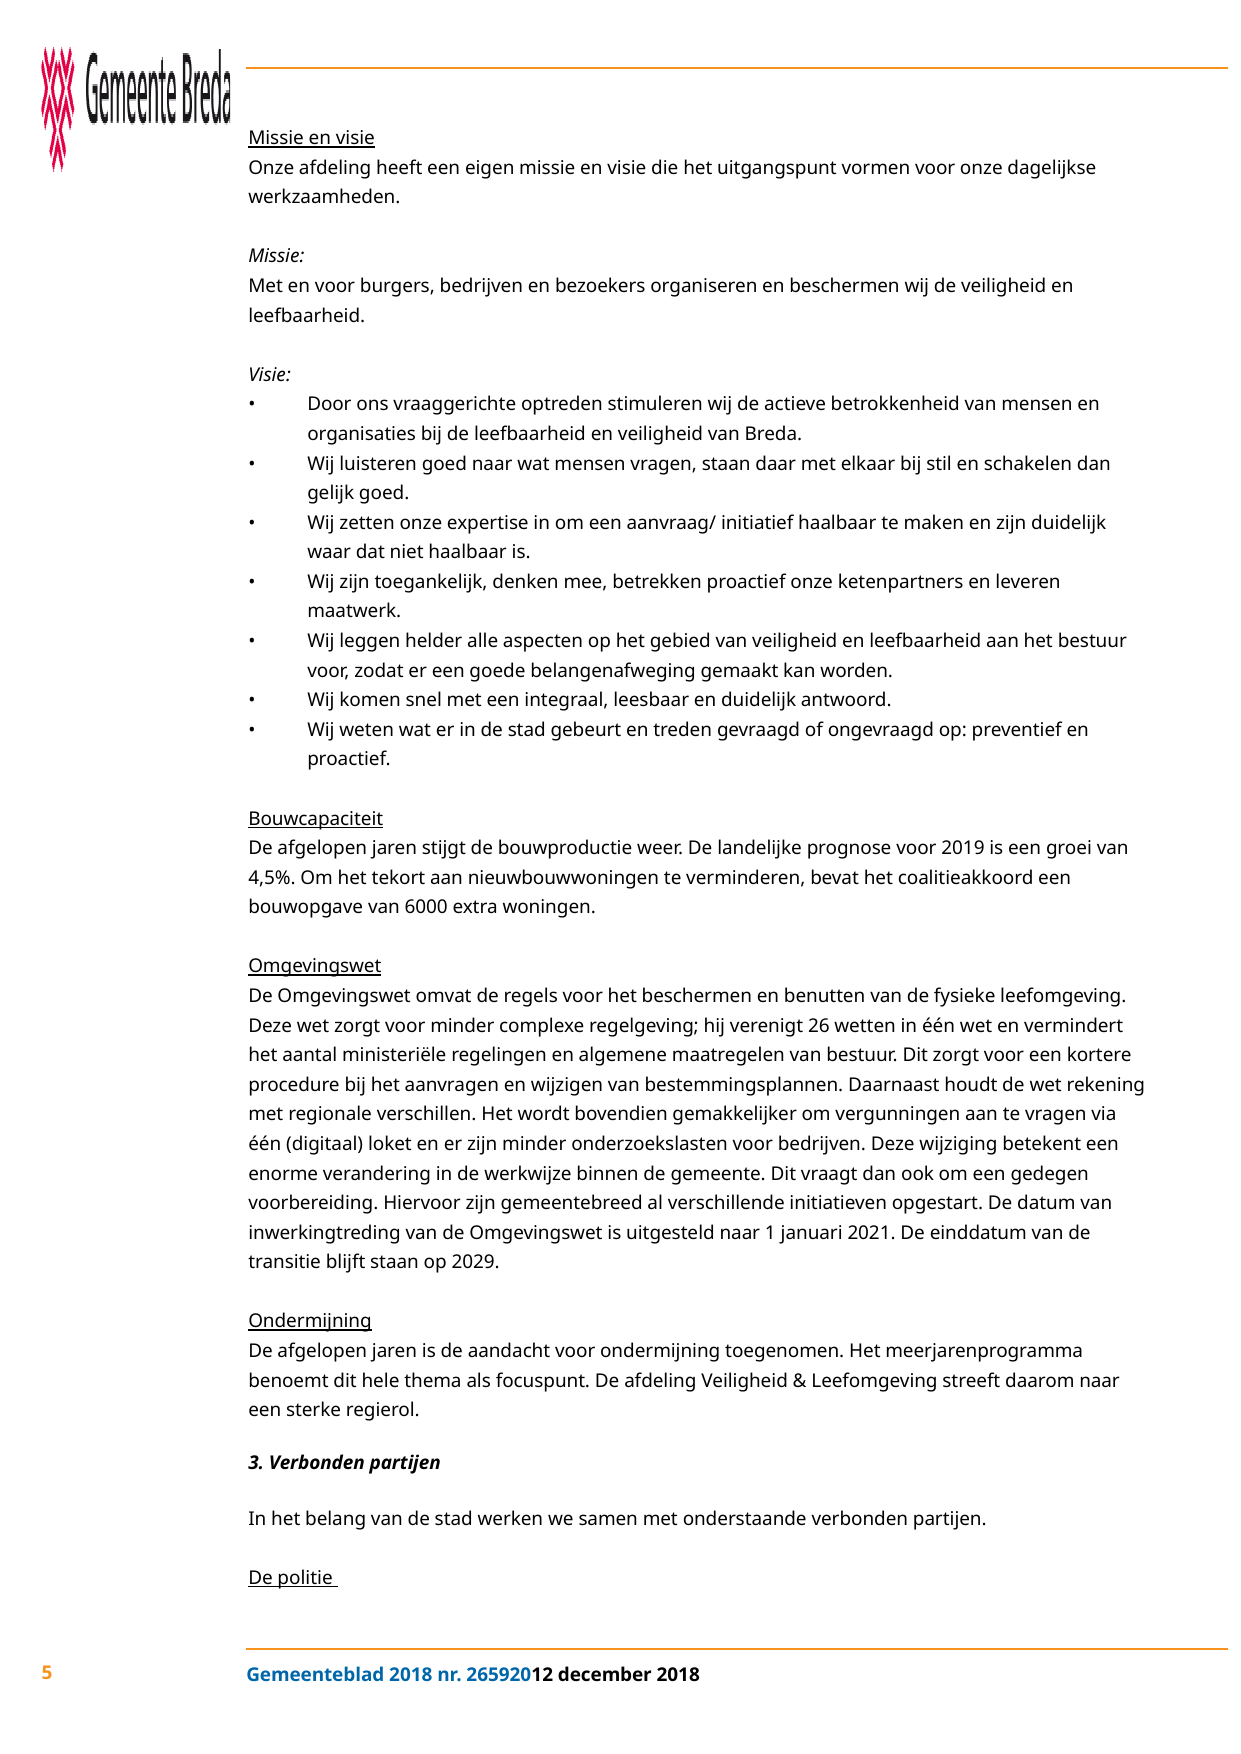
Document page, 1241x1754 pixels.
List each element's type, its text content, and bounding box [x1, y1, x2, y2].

text Onze afdeling heeft een eigen missie en visie die het uitgangspunt vormen voor onze dagelijkse werkzaamheden. [248, 154, 1152, 209]
text Ondermijning [248, 1308, 1152, 1333]
text De afgelopen jaren stijgt de bouwproductie weer. De landelijke prognose voor 2019 is een groei van 4,5%. Om het tekort aan nieuwbouwwoningen te verminderen, bevat het coalitieakkoord een bouwopgave van 6000 extra woningen. [248, 834, 1152, 919]
text De politie [248, 1564, 1152, 1590]
text Bouwcapaciteit [248, 805, 1152, 831]
list Wij luisteren goed naar wat mensen vragen, staan daar met elkaar bij stil en schakelen dan gelijk goed. [248, 450, 1152, 505]
text De afgelopen jaren is de aandacht voor ondermijning toegenomen. Het meerjarenprogramma benoemt dit hele thema als focuspunt. De afdeling Veiligheid & Leefomgeving streeft daarom naar een sterke regierol. [248, 1337, 1152, 1422]
text Omgevingswet [248, 953, 1152, 978]
list Wij zijn toegankelijk, denken mee, betrekken proactief onze ketenpartners en leveren maatwerk. [248, 568, 1152, 623]
text Visie: [248, 361, 1152, 387]
list Door ons vraaggerichte optreden stimuleren wij de actieve betrokkenheid van mensen en organisaties bij de leefbaarheid en veiligheid van Breda. [248, 391, 1152, 446]
list Wij leggen helder alle aspecten op het gebied van veiligheid en leefbaarheid aan het bestuur voor, zodat er een goede belangenafweging gemaakt kan worden. [248, 627, 1152, 683]
list Wij komen snel met een integraal, leesbaar en duidelijk antwoord. [248, 686, 1152, 712]
text In het belang van de stad werken we samen met onderstaande verbonden partijen. [248, 1505, 1152, 1531]
picture [41, 47, 231, 172]
text Missie: [248, 243, 1152, 268]
text 3. Verbonden partijen [248, 1447, 1152, 1475]
text De Omgevingswet omvat de regels voor het beschermen en benutten van de fysieke leefomgeving. Deze wet zorgt voor minder complexe regelgeving; hij verenigt 26 wetten in één wet en vermindert het aantal ministeriële regelingen en algemene maatregelen van bestuur. Dit zorgt voor een kortere procedure bij het aanvragen en wijzigen van bestemmingsplannen. Daarnaast houdt de wet rekening met regionale verschillen. Het wordt bovendien gemakkelijker om vergunningen aan te vragen via één (digitaal) loket en er zijn minder onderzoekslasten voor bedrijven. Deze wijziging betekent een enorme verandering in de werkwijze binnen de gemeente. Dit vraagt dan ook om een gedegen voorbereiding. Hiervoor zijn gemeentebreed al verschillende initiatieven opgestart. De datum van inwerkingtreding van de Omgevingswet is uitgesteld naar 1 januari 2021. De einddatum van de transitie blijft staan op 2029. [248, 982, 1152, 1274]
list Wij weten wat er in de stad gebeurt en treden gevraagd of ongevraagd op: preventief en proactief. [248, 716, 1152, 771]
text Missie en visie [248, 124, 1152, 150]
list Wij zetten onze expertise in om een aanvraag/ initiatief haalbaar te maken en zijn duidelijk waar dat niet haalbaar is. [248, 509, 1152, 564]
text Met en voor burgers, bedrijven en bezoekers organiseren en beschermen wij de veiligheid en leefbaarheid. [248, 272, 1152, 328]
